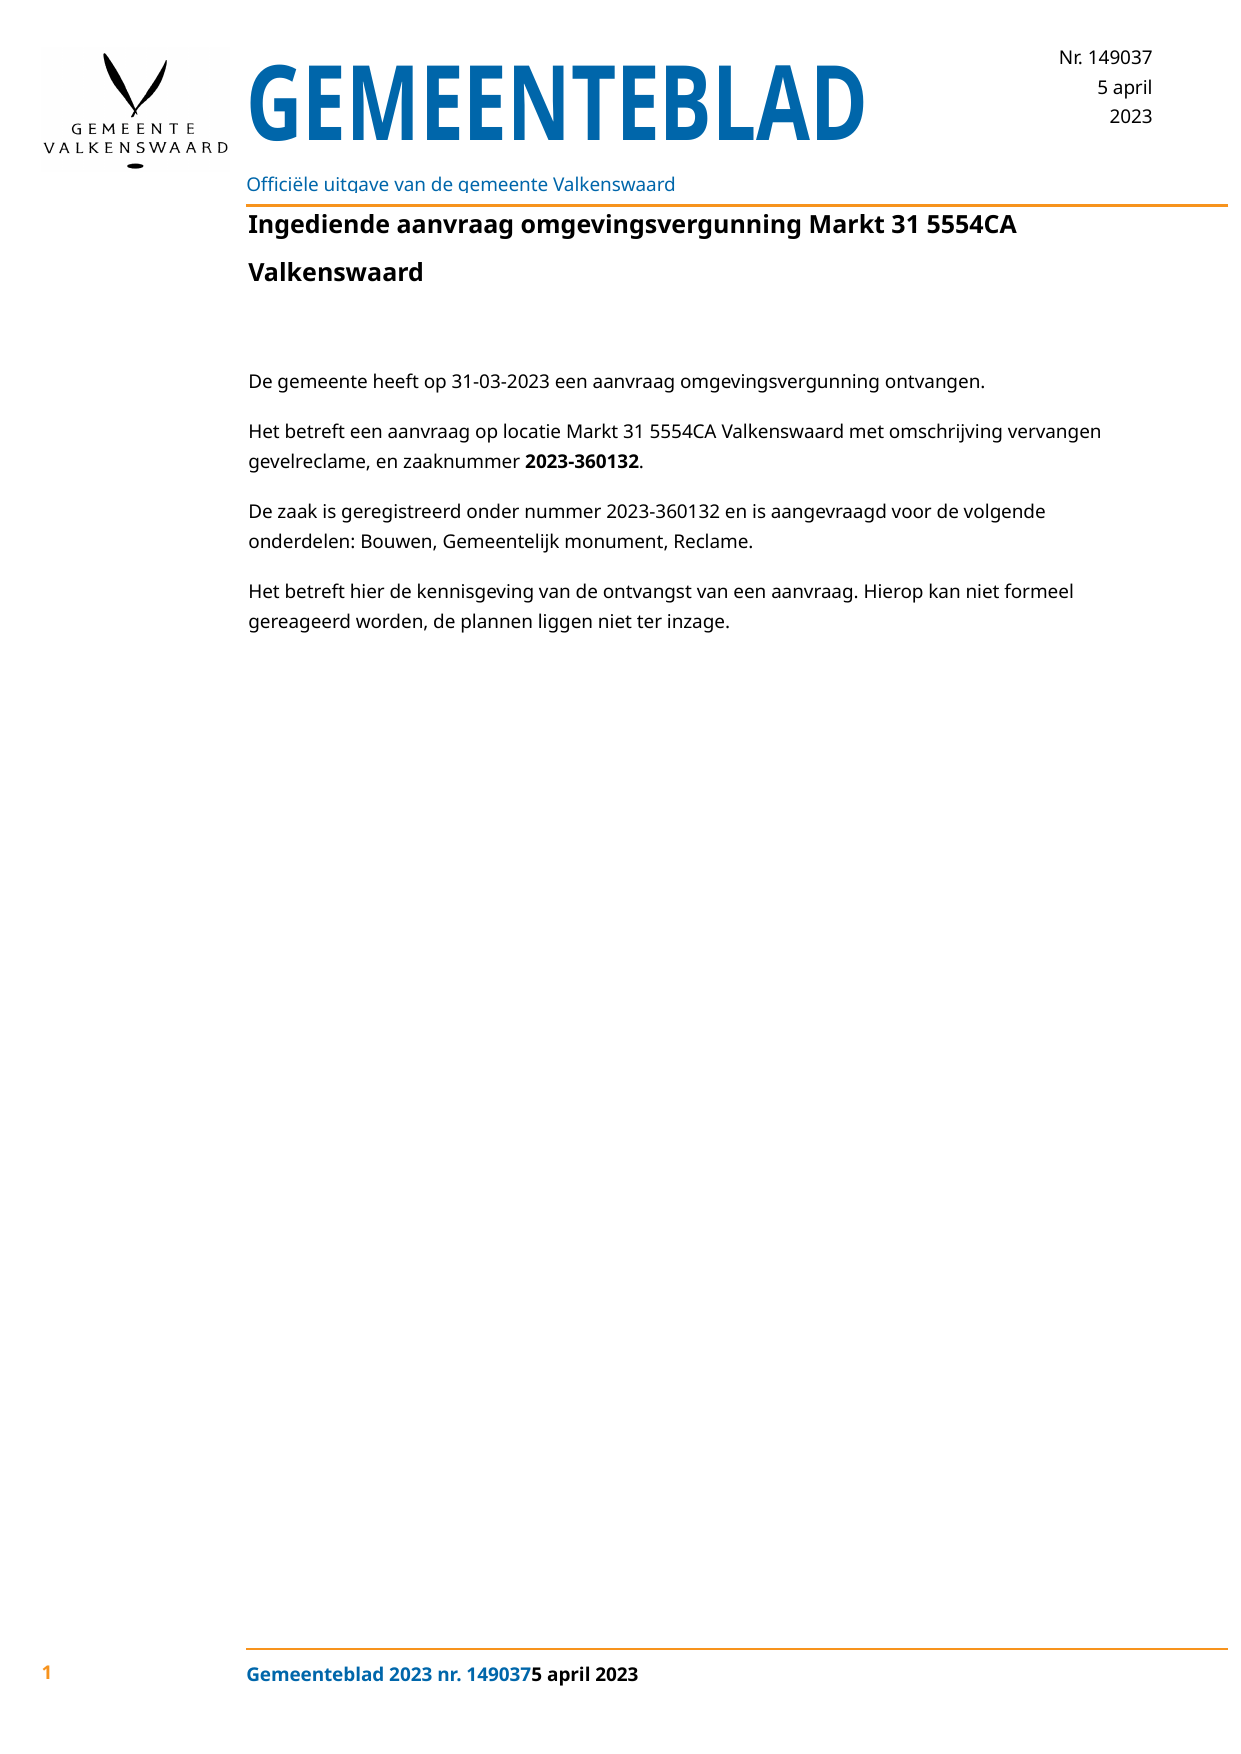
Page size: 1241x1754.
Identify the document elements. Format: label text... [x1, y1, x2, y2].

text Ingediende aanvraag omgevingsvergunning Markt 31 5554CA Valkenswaard [248, 207, 1152, 288]
text Het betreft hier de kennisgeving van de ontvangst van een aanvraag. Hierop kan niet formeel gereageerd worden, de plannen liggen niet ter inzage. [248, 579, 1152, 634]
text De zaak is geregistreerd onder nummer 2023-360132 en is aangevraagd voor de volgende onderdelen: Bouwen, Gemeentelijk monument, Reclame. [248, 499, 1152, 554]
text De gemeente heeft op 31-03-2023 een aanvraag omgevingsvergunning ontvangen. [248, 368, 1152, 394]
text Het betreft een aanvraag op locatie Markt 31 5554CA Valkenswaard met omschrijving vervangen gevelreclame, en zaaknummer 2023-360132. [248, 419, 1152, 474]
picture [41, 47, 231, 172]
